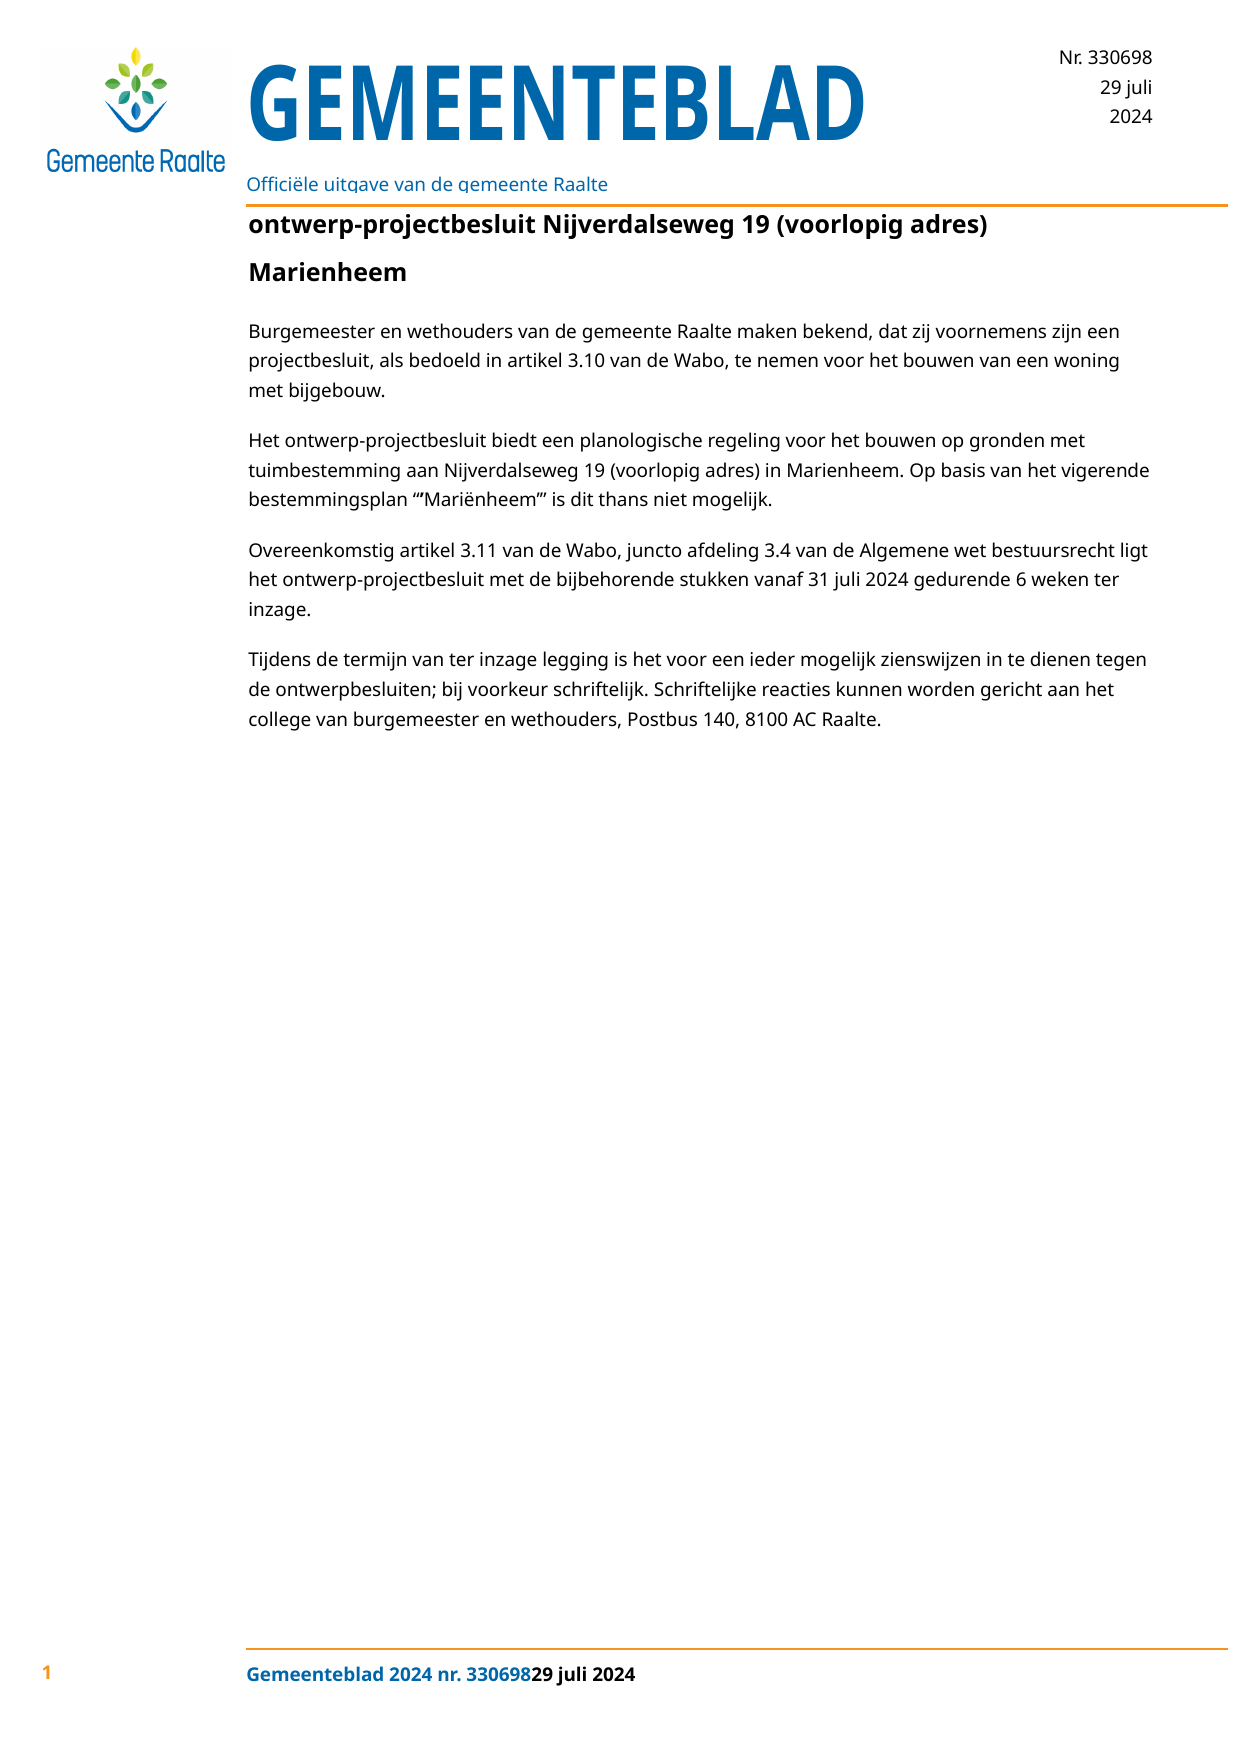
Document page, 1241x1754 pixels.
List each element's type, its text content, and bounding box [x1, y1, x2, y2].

text Het ontwerp-projectbesluit biedt een planologische regeling voor het bouwen op gronden met tuimbestemming aan Nijverdalseweg 19 (voorlopig adres) in Marienheem. Op basis van het vigerende bestemmingsplan “’Mariënheem’” is dit thans niet mogelijk. [248, 427, 1152, 512]
text Burgemeester en wethouders van de gemeente Raalte maken bekend, dat zij voornemens zijn een projectbesluit, als bedoeld in artikel 3.10 van de Wabo, te nemen voor het bouwen van een woning met bijgebouw. [248, 318, 1152, 403]
text Overeenkomstig artikel 3.11 van de Wabo, juncto afdeling 3.4 van de Algemene wet bestuursrecht ligt het ontwerp-projectbesluit met de bijbehorende stukken vanaf 31 juli 2024 gedurende 6 weken ter inzage. [248, 537, 1152, 622]
text Tijdens de termijn van ter inzage legging is het voor een ieder mogelijk zienswijzen in te dienen tegen de ontwerpbesluiten; bij voorkeur schriftelijk. Schriftelijke reacties kunnen worden gericht aan het college van burgemeester en wethouders, Postbus 140, 8100 AC Raalte. [248, 647, 1152, 732]
picture [41, 47, 231, 172]
text ontwerp-projectbesluit Nijverdalseweg 19 (voorlopig adres) Marienheem [248, 207, 1152, 288]
